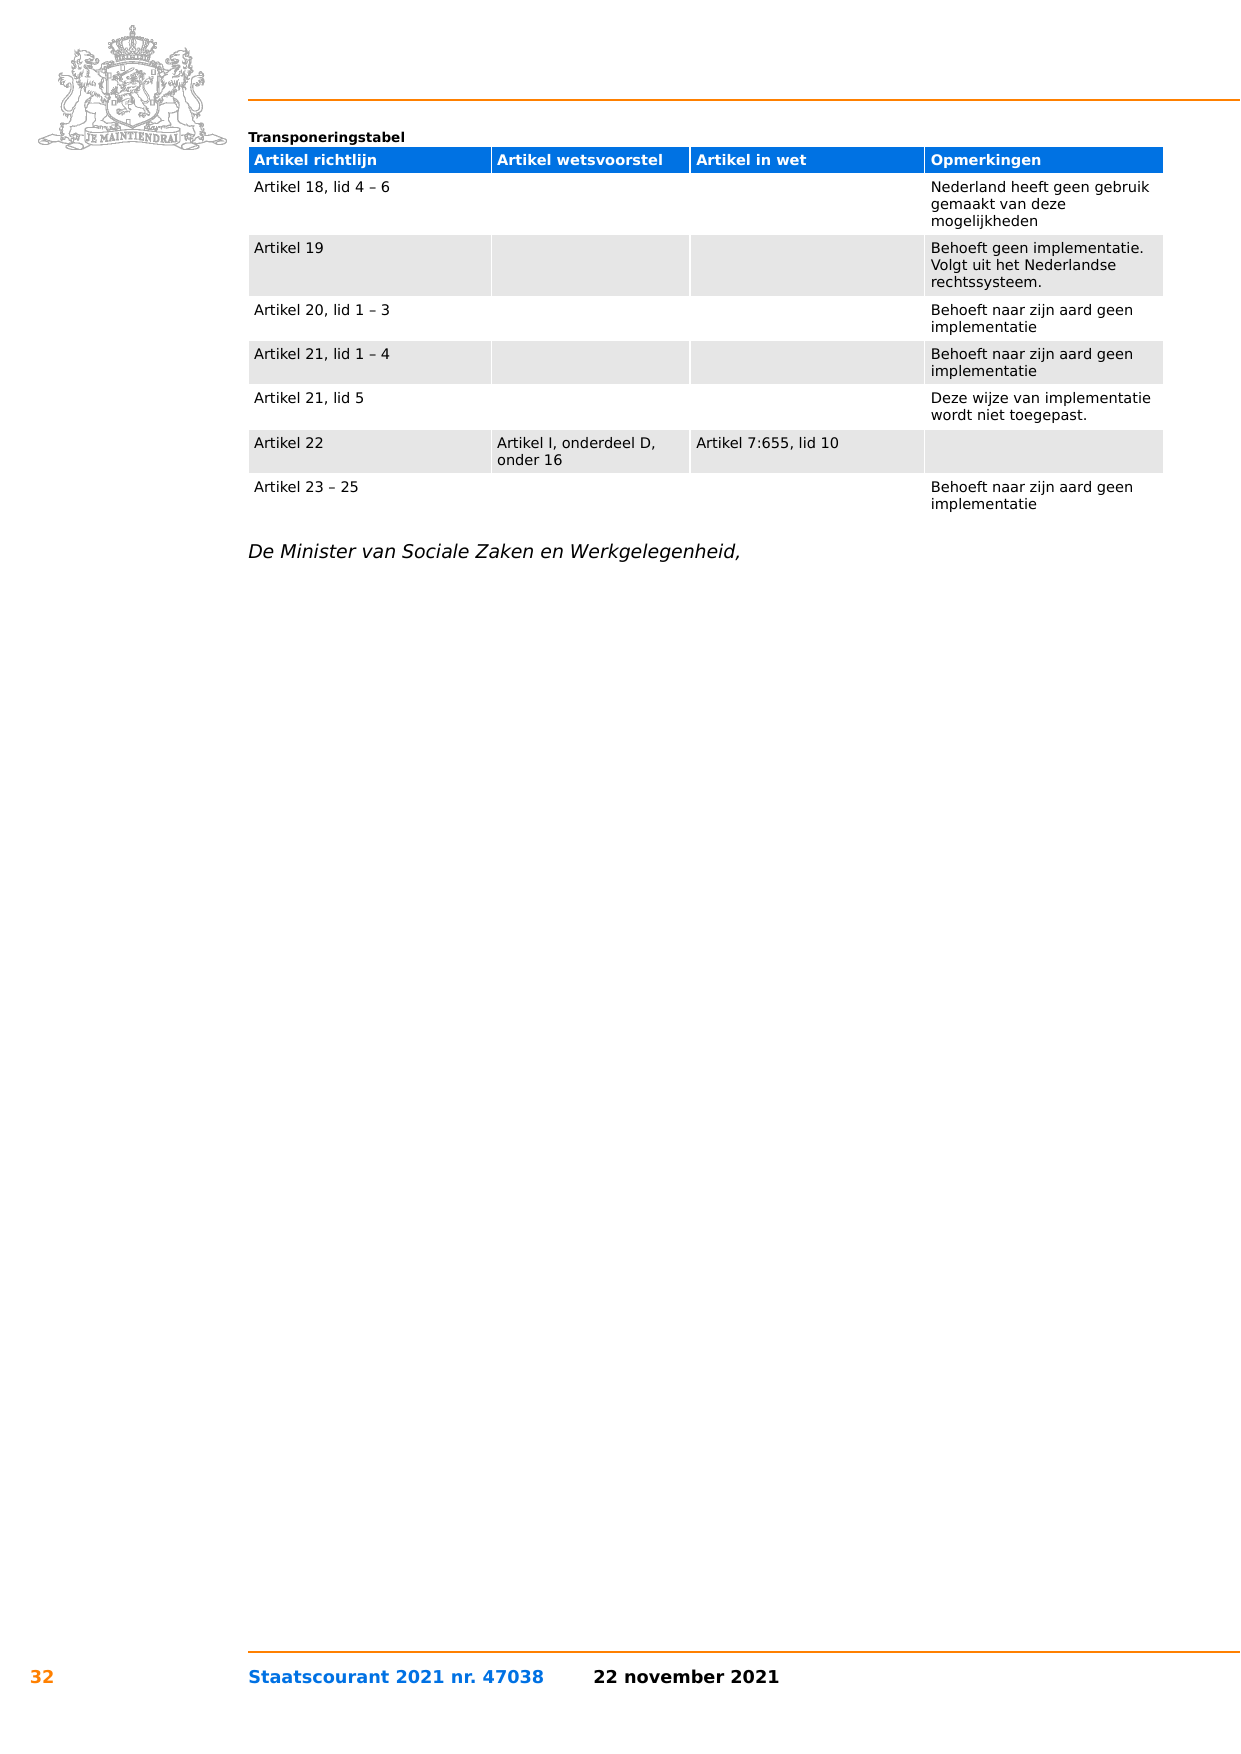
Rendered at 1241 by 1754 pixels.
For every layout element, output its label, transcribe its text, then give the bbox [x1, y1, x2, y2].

table_cell [492, 297, 689, 340]
table_cell Artikel 18, lid 4 – 6 [249, 174, 491, 234]
table_cell [691, 341, 924, 384]
table_cell Artikel richtlijn [249, 147, 491, 173]
table_cell Artikel wetsvoorstel [492, 147, 689, 173]
table_cell [691, 474, 924, 518]
table_cell Nederland heeft geen gebruik gemaakt van deze mogelijkheden [925, 174, 1163, 234]
table_cell [492, 341, 689, 384]
table_cell [925, 430, 1163, 473]
table_cell Behoeft geen implementatie. Volgt uit het Nederlandse rechtssysteem. [925, 235, 1163, 296]
table_cell [492, 386, 689, 429]
table_cell Behoeft naar zijn aard geen implementatie [925, 341, 1163, 384]
table_cell Artikel 21, lid 1 – 4 [249, 341, 491, 384]
table_cell Behoeft naar zijn aard geen implementatie [925, 297, 1163, 340]
table_cell Artikel 22 [249, 430, 491, 473]
table_cell [492, 235, 689, 296]
table_cell Artikel 19 [249, 235, 491, 296]
table_cell Artikel 7:655, lid 10 [691, 430, 924, 473]
table_cell Artikel 23 – 25 [249, 474, 491, 518]
table_cell [691, 297, 924, 340]
table_cell Deze wijze van implementatie wordt niet toegepast. [925, 386, 1163, 429]
table_cell [691, 235, 924, 296]
table_cell Artikel 20, lid 1 – 3 [249, 297, 491, 340]
table_cell Artikel in wet [691, 147, 924, 173]
table_cell [492, 474, 689, 518]
table_header Transponeringstabel [248, 130, 1163, 146]
table_cell Artikel 21, lid 5 [249, 386, 491, 429]
picture [38, 25, 227, 150]
table_cell [492, 174, 689, 234]
table_cell [691, 174, 924, 234]
table_cell Artikel I, onderdeel D, onder 16 [492, 430, 689, 473]
text De Minister van Sociale Zaken en Werkgelegenheid, [248, 541, 1163, 562]
table_cell Opmerkingen [925, 147, 1163, 173]
table_cell [691, 386, 924, 429]
table_cell Behoeft naar zijn aard geen implementatie [925, 474, 1163, 518]
